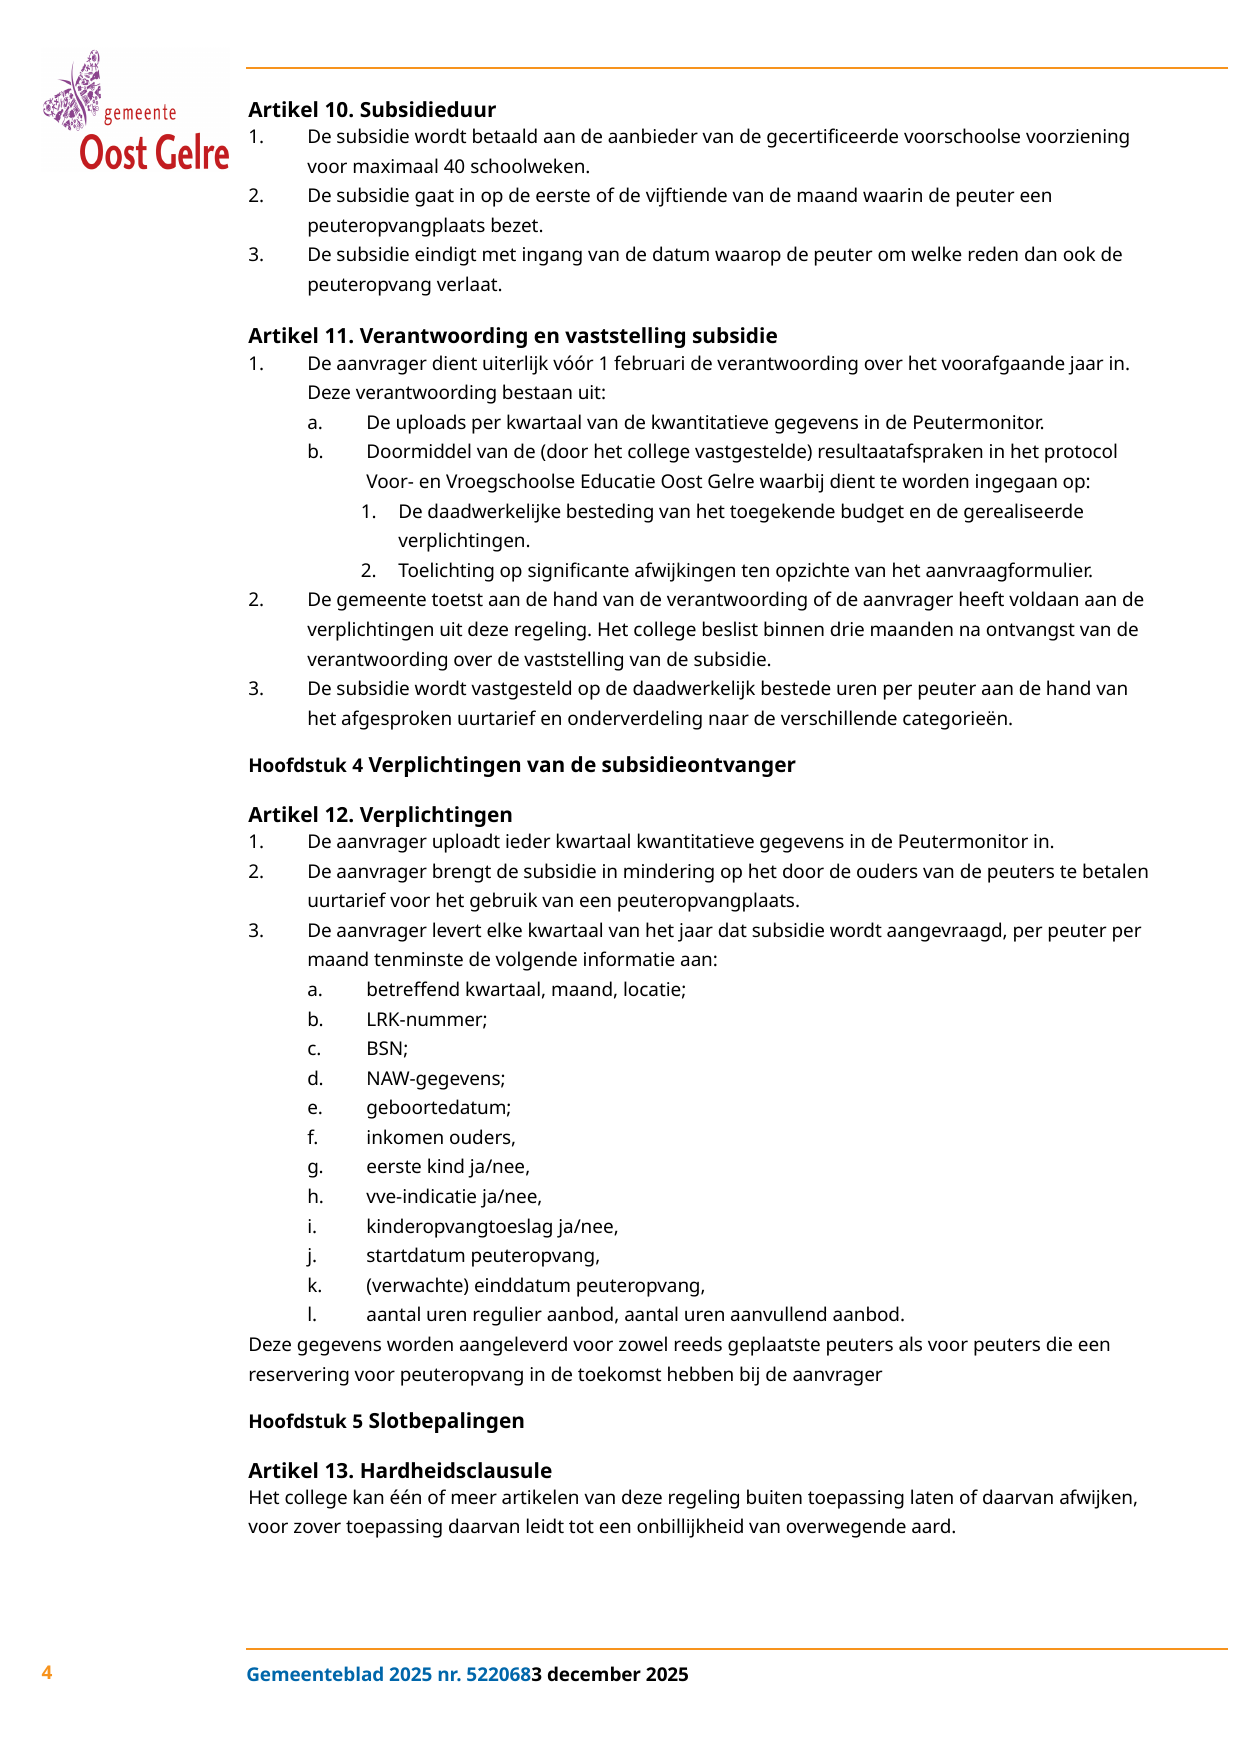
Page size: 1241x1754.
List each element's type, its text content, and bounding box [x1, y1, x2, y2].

list De subsidie wordt betaald aan de aanbieder van de gecertificeerde voorschoolse voorziening voor maximaal 40 schoolweken. [248, 123, 1152, 178]
list Toelichting op significante afwijkingen ten opzichte van het aanvraagformulier. [361, 557, 1152, 583]
list geboortedatum; [307, 1094, 1152, 1120]
list De subsidie wordt vastgesteld op de daadwerkelijk bestede uren per peuter aan de hand van het afgesproken uurtarief en onderverdeling naar de verschillende categorieën. [248, 675, 1152, 731]
list De gemeente toetst aan de hand van de verantwoording of de aanvrager heeft voldaan aan de verplichtingen uit deze regeling. Het college beslist binnen drie maanden na ontvangst van de verantwoording over de vaststelling van de subsidie. [248, 587, 1152, 672]
list inkomen ouders, [307, 1124, 1152, 1150]
list startdatum peuteropvang, [307, 1242, 1152, 1268]
list (verwachte) einddatum peuteropvang, [307, 1272, 1152, 1298]
list Deze verantwoording bestaan uit: [248, 379, 1152, 405]
list vve-indicatie ja/nee, [307, 1183, 1152, 1209]
list De subsidie eindigt met ingang van de datum waarop de peuter om welke reden dan ook de peuteropvang verlaat. [248, 242, 1152, 297]
text Artikel 10. Subsidieduur [248, 95, 1152, 123]
text Deze gegevens worden aangeleverd voor zowel reeds geplaatste peuters als voor peuters die een reservering voor peuteropvang in de toekomst hebben bij de aanvrager [248, 1331, 1152, 1387]
picture [41, 47, 231, 172]
list aantal uren regulier aanbod, aantal uren aanvullend aanbod. [307, 1302, 1152, 1327]
text Artikel 13. Hardheidsclausule [248, 1456, 1152, 1484]
text Hoofdstuk 4 Verplichtingen van de subsidieontvanger [248, 751, 1152, 779]
list betreffend kwartaal, maand, locatie; [307, 976, 1152, 1002]
list LRK-nummer; [307, 1006, 1152, 1032]
list eerste kind ja/nee, [307, 1154, 1152, 1179]
text Het college kan één of meer artikelen van deze regeling buiten toepassing laten of daarvan afwijken, voor zover toepassing daarvan leidt tot een onbillijkheid van overwegende aard. [248, 1484, 1152, 1539]
text Hoofdstuk 5 Slotbepalingen [248, 1406, 1152, 1435]
text Artikel 12. Verplichtingen [248, 800, 1152, 828]
list De subsidie gaat in op de eerste of de vijftiende van de maand waarin de peuter een peuteropvangplaats bezet. [248, 182, 1152, 238]
list De aanvrager levert elke kwartaal van het jaar dat subsidie wordt aangevraagd, per peuter per maand tenminste de volgende informatie aan: [248, 917, 1152, 972]
list De aanvrager uploadt ieder kwartaal kwantitatieve gegevens in de Peutermonitor in. [248, 828, 1152, 854]
list kinderopvangtoeslag ja/nee, [307, 1213, 1152, 1239]
list BSN; [307, 1035, 1152, 1061]
list De aanvrager dient uiterlijk vóór 1 februari de verantwoording over het voorafgaande jaar in. [248, 350, 1152, 376]
list De daadwerkelijke besteding van het toegekende budget en de gerealiseerde verplichtingen. [361, 498, 1152, 553]
list Doormiddel van de (door het college vastgestelde) resultaatafspraken in het protocol Voor- en Vroegschoolse Educatie Oost Gelre waarbij dient te worden ingegaan op: [307, 439, 1152, 494]
list NAW-gegevens; [307, 1065, 1152, 1091]
text Artikel 11. Verantwoording en vaststelling subsidie [248, 322, 1152, 350]
list De aanvrager brengt de subsidie in mindering op het door de ouders van de peuters te betalen uurtarief voor het gebruik van een peuteropvangplaats. [248, 858, 1152, 913]
list De uploads per kwartaal van de kwantitatieve gegevens in de Peutermonitor. [307, 409, 1152, 435]
